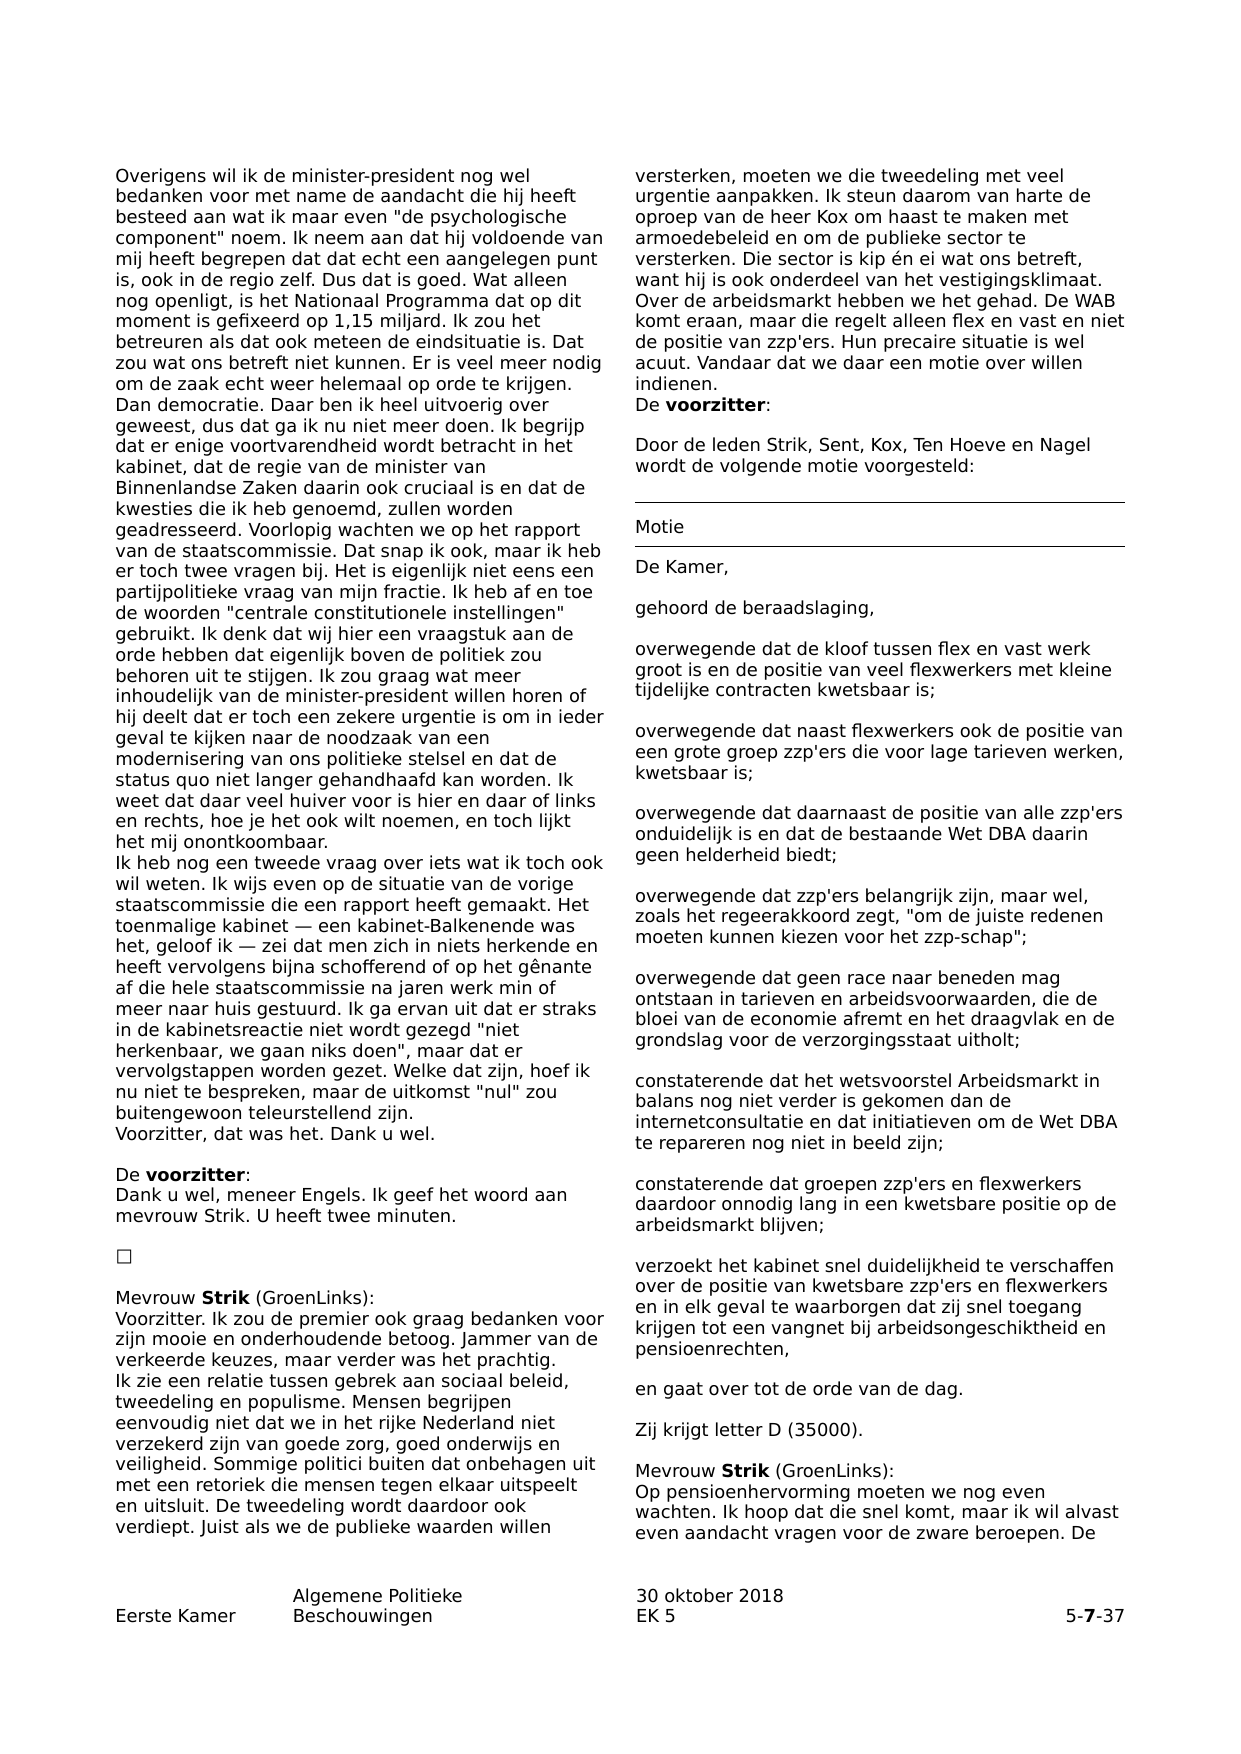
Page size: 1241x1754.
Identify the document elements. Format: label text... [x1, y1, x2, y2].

text overwegende dat naast flexwerkers ook de positie van een grote groep zzp'ers die voor lage tarieven werken, kwetsbaar is; [635, 721, 1125, 783]
text versterken, moeten we die tweedeling met veel urgentie aanpakken. Ik steun daarom van harte de oproep van de heer Kox om haast te maken met armoedebeleid en om de publieke sector te versterken. Die sector is kip én ei wat ons betreft, want hij is ook onderdeel van het vestigingsklimaat. [635, 165, 1125, 290]
text overwegende dat de kloof tussen flex en vast werk groot is en de positie van veel flexwerkers met kleine tijdelijke contracten kwetsbaar is; [635, 639, 1125, 701]
text De voorzitter: [635, 394, 1125, 415]
text overwegende dat zzp'ers belangrijk zijn, maar wel, zoals het regeerakkoord zegt, "om de juiste redenen moeten kunnen kiezen voor het zzp-schap"; [635, 885, 1125, 948]
text Voorzitter, dat was het. Dank u wel. [115, 1124, 605, 1144]
text De voorzitter: [115, 1164, 605, 1185]
text overwegende dat daarnaast de positie van alle zzp'ers onduidelijk is en dat de bestaande Wet DBA daarin geen helderheid biedt; [635, 803, 1125, 865]
text Motie [635, 517, 1125, 537]
text Voorzitter. Ik zou de premier ook graag bedanken voor zijn mooie en onderhoudende betoog. Jammer van de verkeerde keuzes, maar verder was het prachtig. [115, 1308, 605, 1371]
text verzoekt het kabinet snel duidelijkheid te verschaffen over de positie van kwetsbare zzp'ers en flexwerkers en in elk geval te waarborgen dat zij snel toegang krijgen tot een vangnet bij arbeidsongeschiktheid en pensioenrechten, [635, 1256, 1125, 1359]
text De Kamer, [635, 557, 1125, 578]
text constaterende dat het wetsvoorstel Arbeidsmarkt in balans nog niet verder is gekomen dan de internetconsultatie en dat initiatieven om de Wet DBA te repareren nog niet in beeld zijn; [635, 1071, 1125, 1153]
text Overigens wil ik de minister-president nog wel bedanken voor met name de aandacht die hij heeft besteed aan wat ik maar even "de psychologische component" noem. Ik neem aan dat hij voldoende van mij heeft begrepen dat dat echt een aangelegen punt is, ook in de regio zelf. Dus dat is goed. Wat alleen nog openligt, is het Nationaal Programma dat op dit moment is gefixeerd op 1,15 miljard. Ik zou het betreuren als dat ook meteen de eindsituatie is. Dat zou wat ons betreft niet kunnen. Er is veel meer nodig om de zaak echt weer helemaal op orde te krijgen. [115, 165, 605, 394]
text ⬜ [115, 1247, 605, 1268]
text overwegende dat geen race naar beneden mag ontstaan in tarieven en arbeidsvoorwaarden, die de bloei van de economie afremt en het draagvlak en de grondslag voor de verzorgingsstaat uitholt; [635, 968, 1125, 1051]
text Dank u wel, meneer Engels. Ik geef het woord aan mevrouw Strik. U heeft twee minuten. [115, 1185, 605, 1227]
text Ik zie een relatie tussen gebrek aan sociaal beleid, tweedeling en populisme. Mensen begrijpen eenvoudig niet dat we in het rijke Nederland niet verzekerd zijn van goede zorg, goed onderwijs en veiligheid. Sommige politici buiten dat onbehagen uit met een retoriek die mensen tegen elkaar uitspeelt en uitsluit. De tweedeling wordt daardoor ook verdiept. Juist als we de publieke waarden willen [115, 1371, 605, 1537]
text gehoord de beraadslaging, [635, 598, 1125, 619]
text Mevrouw Strik (GroenLinks): [635, 1461, 1125, 1481]
text Zij krijgt letter D (35000). [635, 1420, 1125, 1441]
text Op pensioenhervorming moeten we nog even wachten. Ik hoop dat die snel komt, maar ik wil alvast even aandacht vragen voor de zware beroepen. De [635, 1481, 1125, 1544]
text Ik heb nog een tweede vraag over iets wat ik toch ook wil weten. Ik wijs even op de situatie van de vorige staatscommissie die een rapport heeft gemaakt. Het toenmalige kabinet — een kabinet-Balkenende was het, geloof ik — zei dat men zich in niets herkende en heeft vervolgens bijna schofferend of op het gênante af die hele staatscommissie na jaren werk min of meer naar huis gestuurd. Ik ga ervan uit dat er straks in de kabinetsreactie niet wordt gezegd "niet herkenbaar, we gaan niks doen", maar dat er vervolgstappen worden gezet. Welke dat zijn, hoef ik nu niet te bespreken, maar de uitkomst "nul" zou buitengewoon teleurstellend zijn. [115, 853, 605, 1124]
text Door de leden Strik, Sent, Kox, Ten Hoeve en Nagel wordt de volgende motie voorgesteld: [635, 435, 1125, 477]
text Mevrouw Strik (GroenLinks): [115, 1288, 605, 1308]
text constaterende dat groepen zzp'ers en flexwerkers daardoor onnodig lang in een kwetsbare positie op de arbeidsmarkt blijven; [635, 1173, 1125, 1236]
text en gaat over tot de orde van de dag. [635, 1379, 1125, 1400]
text Dan democratie. Daar ben ik heel uitvoerig over geweest, dus dat ga ik nu niet meer doen. Ik begrijp dat er enige voortvarendheid wordt betracht in het kabinet, dat de regie van de minister van Binnenlandse Zaken daarin ook cruciaal is en dat de kwesties die ik heb genoemd, zullen worden geadresseerd. Voorlopig wachten we op het rapport van de staatscommissie. Dat snap ik ook, maar ik heb er toch twee vragen bij. Het is eigenlijk niet eens een partijpolitieke vraag van mijn fractie. Ik heb af en toe de woorden "centrale constitutionele instellingen" gebruikt. Ik denk dat wij hier een vraagstuk aan de orde hebben dat eigenlijk boven de politiek zou behoren uit te stijgen. Ik zou graag wat meer inhoudelijk van de minister-president willen horen of hij deelt dat er toch een zekere urgentie is om in ieder geval te kijken naar de noodzaak van een modernisering van ons politieke stelsel en dat de status quo niet langer gehandhaafd kan worden. Ik weet dat daar veel huiver voor is hier en daar of links en rechts, hoe je het ook wilt noemen, en toch lijkt het mij onontkoombaar. [115, 394, 605, 853]
text Over de arbeidsmarkt hebben we het gehad. De WAB komt eraan, maar die regelt alleen flex en vast en niet de positie van zzp'ers. Hun precaire situatie is wel acuut. Vandaar dat we daar een motie over willen indienen. [635, 290, 1125, 394]
